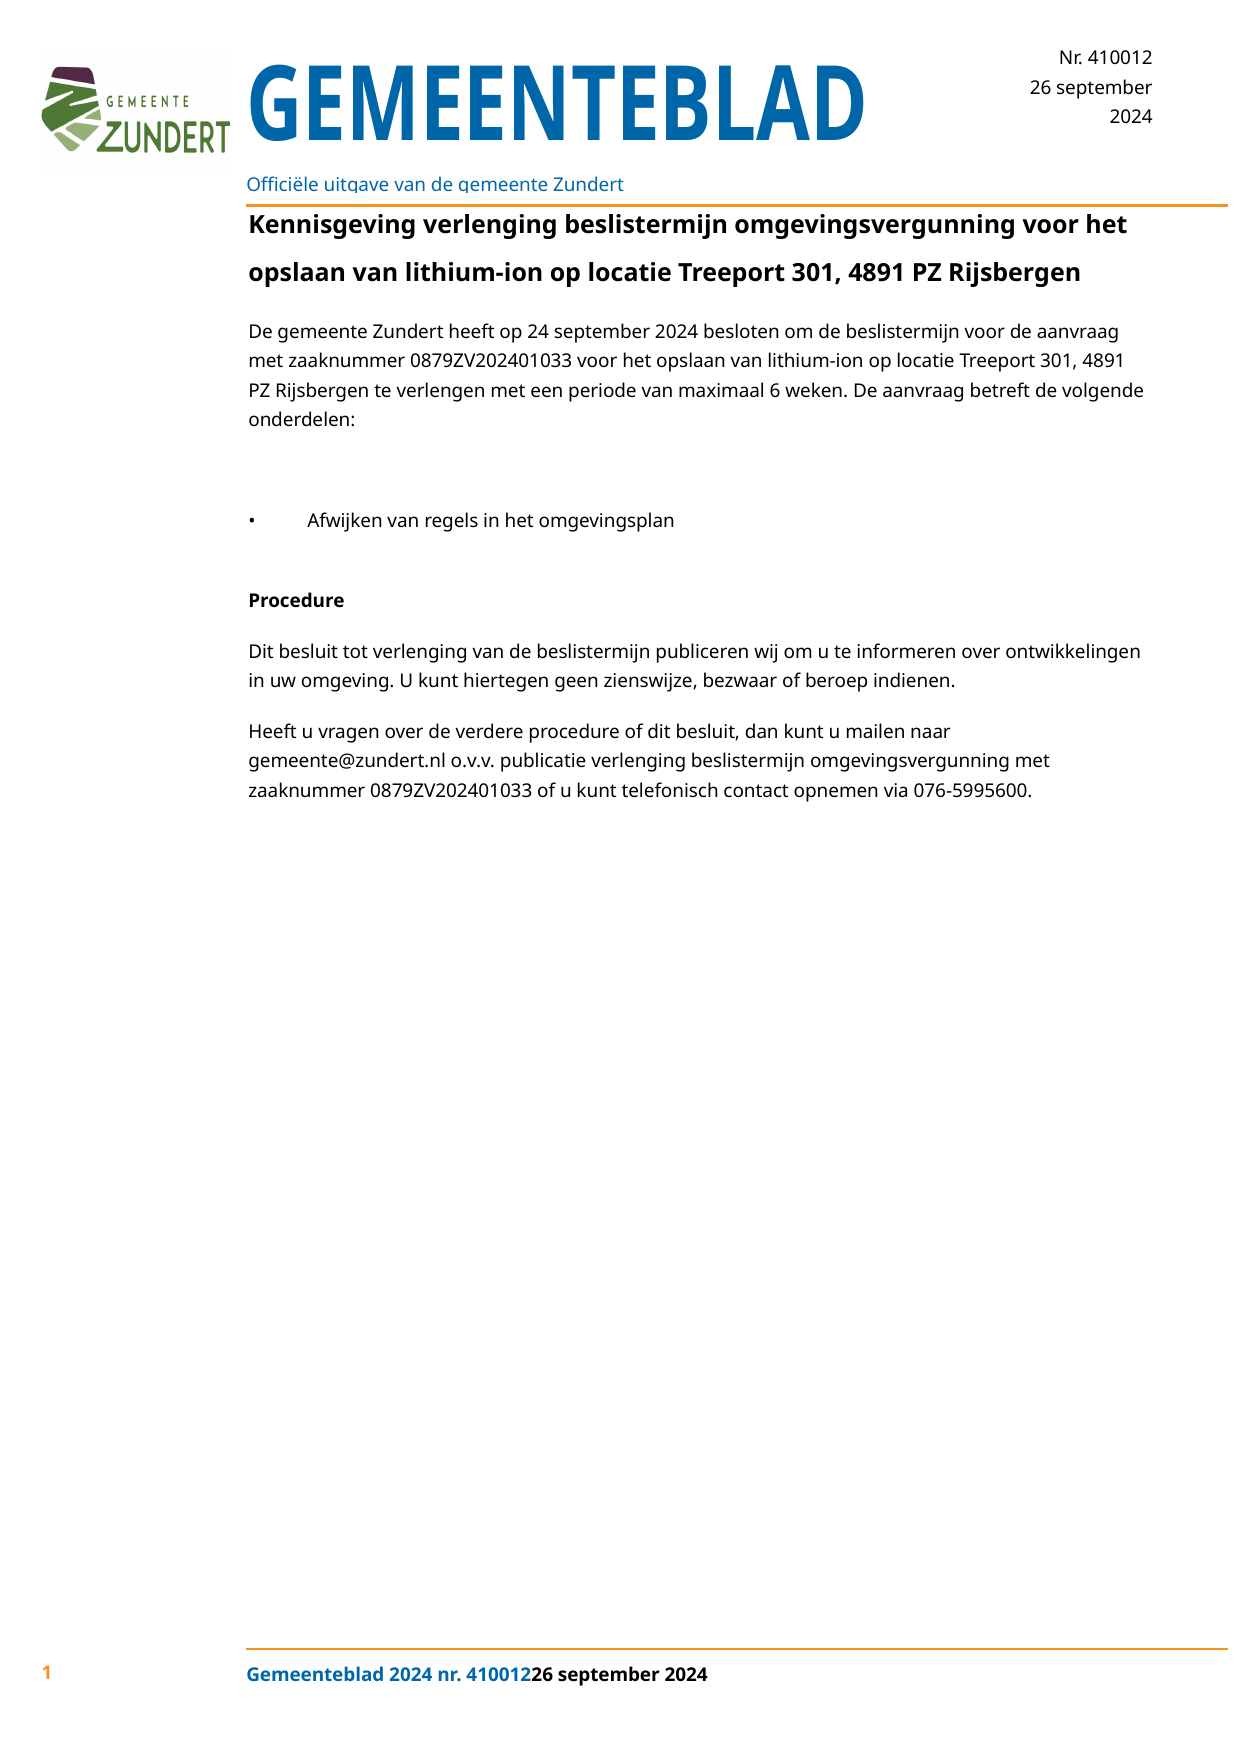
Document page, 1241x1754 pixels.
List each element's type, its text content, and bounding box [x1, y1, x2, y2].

picture [41, 47, 231, 172]
text De gemeente Zundert heeft op 24 september 2024 besloten om de beslistermijn voor de aanvraag met zaaknummer 0879ZV202401033 voor het opslaan van lithium-ion op locatie Treeport 301, 4891 PZ Rijsbergen te verlengen met een periode van maximaal 6 weken. De aanvraag betreft de volgende onderdelen: [248, 318, 1152, 432]
text Heeft u vragen over de verdere procedure of dit besluit, dan kunt u mailen naar gemeente@zundert.nl o.v.v. publicatie verlenging beslistermijn omgevingsvergunning met zaaknummer 0879ZV202401033 of u kunt telefonisch contact opnemen via 076-5995600. [248, 718, 1152, 803]
list Afwijken van regels in het omgevingsplan [248, 507, 1152, 533]
text Kennisgeving verlenging beslistermijn omgevingsvergunning voor het opslaan van lithium-ion op locatie Treeport 301, 4891 PZ Rijsbergen [248, 207, 1152, 288]
text Dit besluit tot verlenging van de beslistermijn publiceren wij om u te informeren over ontwikkelingen in uw omgeving. U kunt hiertegen geen zienswijze, bezwaar of beroep indienen. [248, 638, 1152, 693]
text Procedure [248, 587, 1152, 613]
